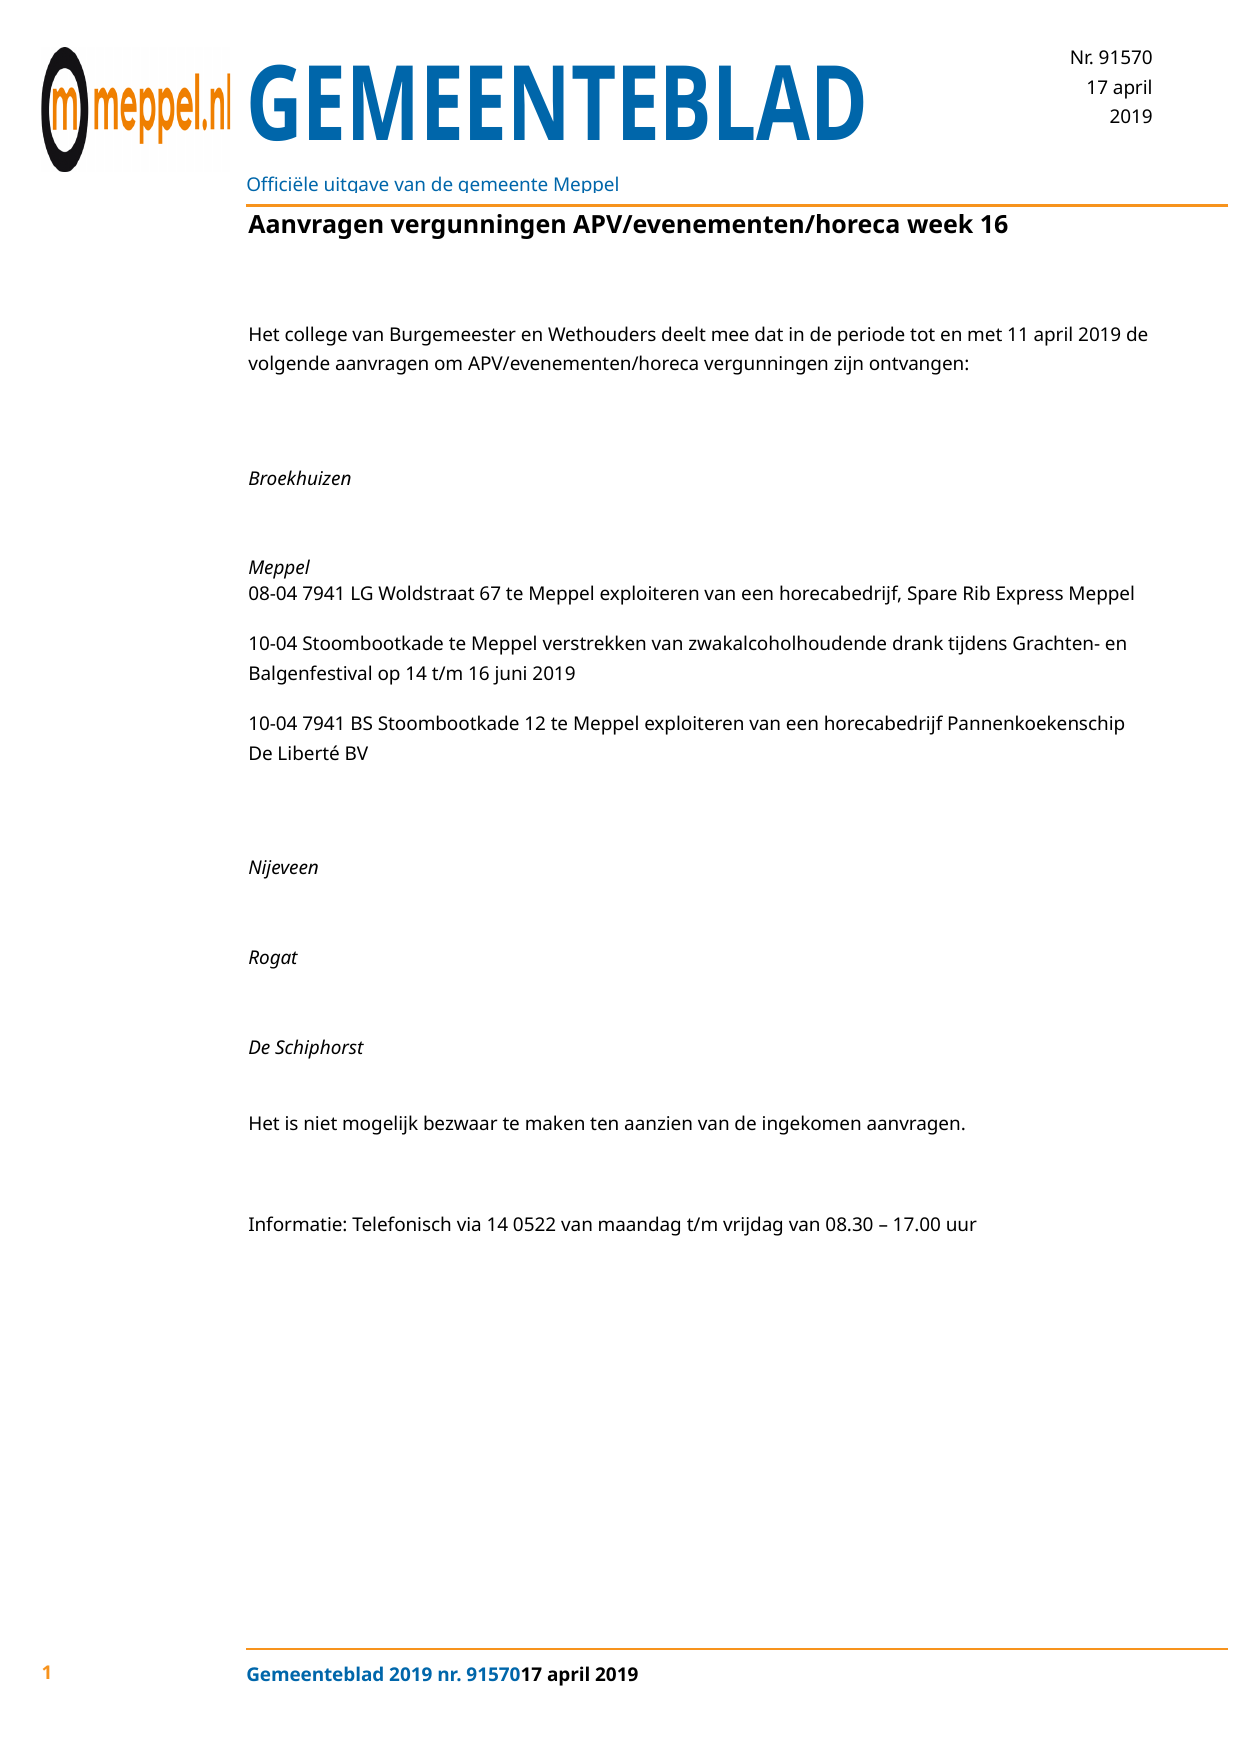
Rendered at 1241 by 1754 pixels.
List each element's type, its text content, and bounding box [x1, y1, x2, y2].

text Het is niet mogelijk bezwaar te maken ten aanzien van de ingekomen aanvragen. [248, 1110, 1152, 1136]
text 10-04 Stoombootkade te Meppel verstrekken van zwakalcoholhoudende drank tijdens Grachten- en Balgenfestival op 14 t/m 16 juni 2019 [248, 631, 1152, 686]
picture [41, 47, 231, 172]
text Het college van Burgemeester en Wethouders deelt mee dat in de periode tot en met 11 april 2019 de volgende aanvragen om APV/evenementen/horeca vergunningen zijn ontvangen: [248, 321, 1152, 376]
text Broekhuizen [248, 465, 1152, 490]
text Nijeveen [248, 854, 1152, 880]
text 10-04 7941 BS Stoombootkade 12 te Meppel exploiteren van een horecabedrijf Pannenkoekenschip De Liberté BV [248, 711, 1152, 766]
text De Schiphorst [248, 1034, 1152, 1059]
text Informatie: Telefonisch via 14 0522 van maandag t/m vrijdag van 08.30 – 17.00 uur [248, 1211, 1152, 1237]
text Rogat [248, 944, 1152, 970]
text Meppel [248, 554, 1152, 580]
text Aanvragen vergunningen APV/evenementen/horeca week 16 [248, 207, 1152, 241]
text 08-04 7941 LG Woldstraat 67 te Meppel exploiteren van een horecabedrijf, Spare Rib Express Meppel [248, 580, 1152, 606]
